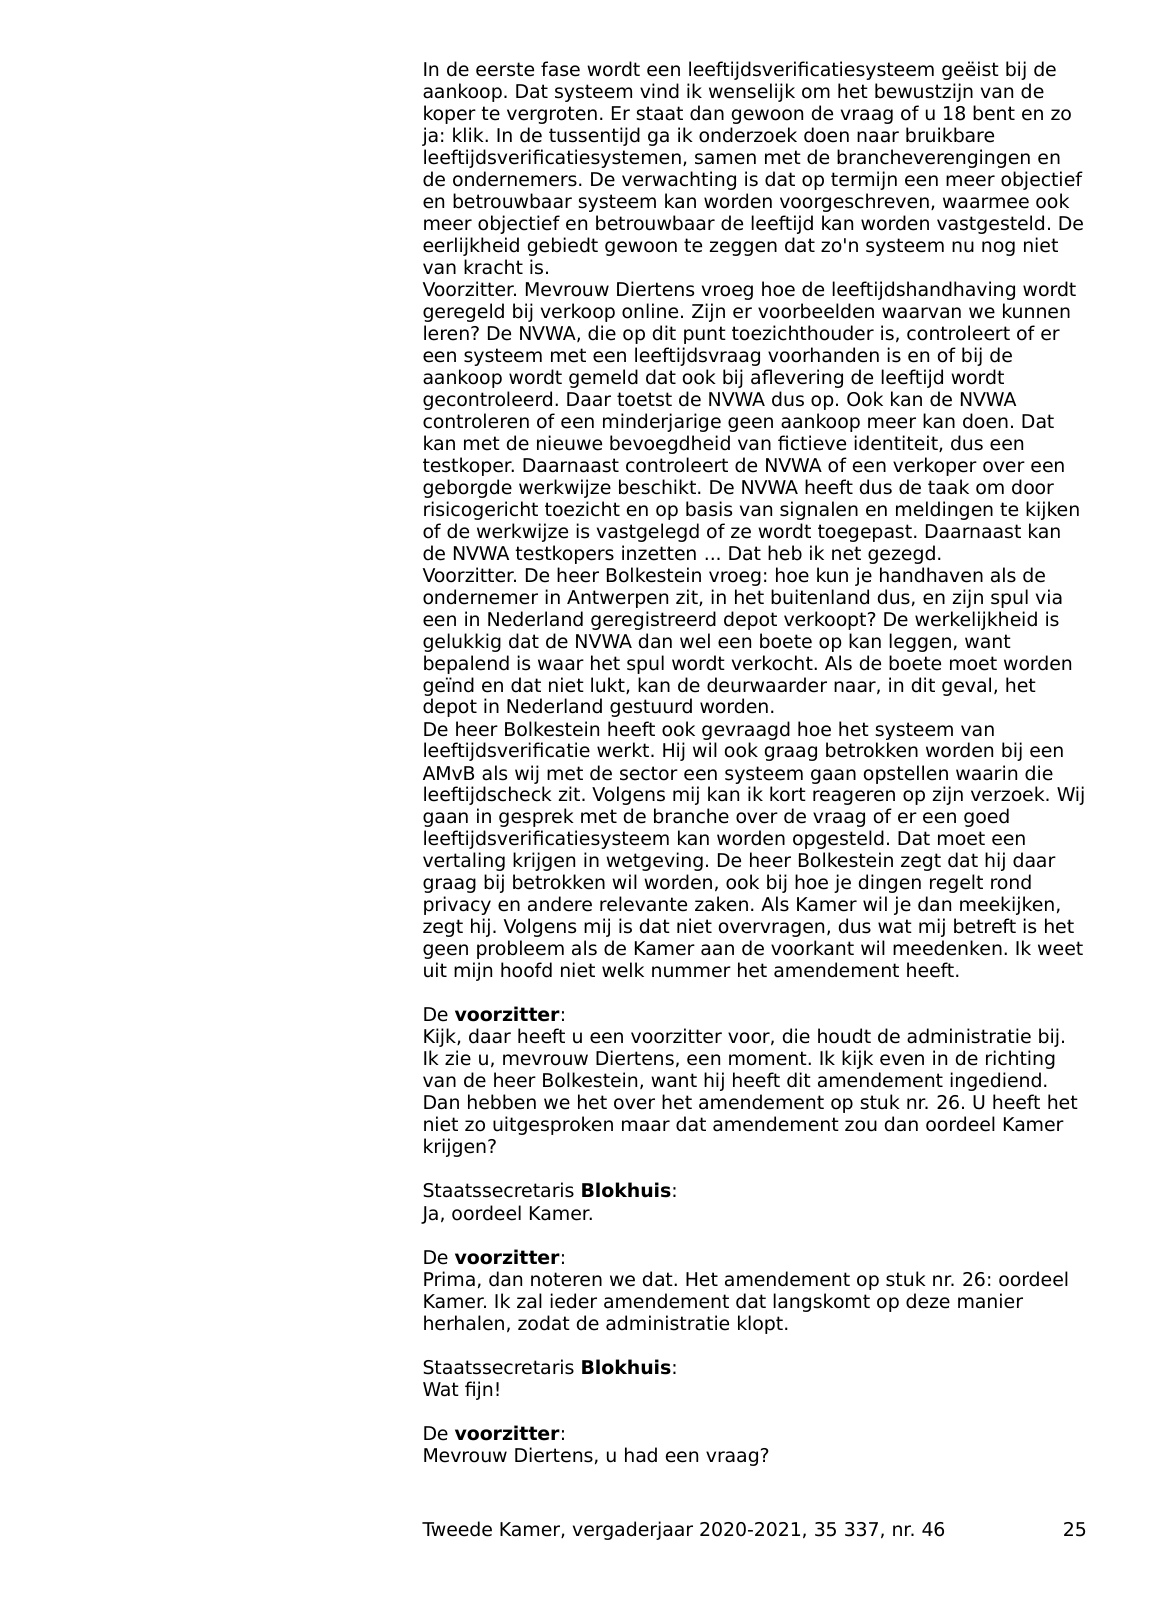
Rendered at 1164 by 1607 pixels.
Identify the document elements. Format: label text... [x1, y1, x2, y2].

text De voorzitter: [422, 1247, 1087, 1268]
text De voorzitter: [422, 1004, 1087, 1026]
text De heer Bolkestein heeft ook gevraagd hoe het systeem van leeftijdsverificatie werkt. Hij wil ook graag betrokken worden bij een AMvB als wij met de sector een systeem gaan opstellen waarin die leeftijdscheck zit. Volgens mij kan ik kort reageren op zijn verzoek. Wij gaan in gesprek met de branche over de vraag of er een goed leeftijdsverificatiesysteem kan worden opgesteld. Dat moet een vertaling krijgen in wetgeving. De heer Bolkestein zegt dat hij daar graag bij betrokken wil worden, ook bij hoe je dingen regelt rond privacy en andere relevante zaken. Als Kamer wil je dan meekijken, zegt hij. Volgens mij is dat niet overvragen, dus wat mij betreft is het geen probleem als de Kamer aan de voorkant wil meedenken. Ik weet uit mijn hoofd niet welk nummer het amendement heeft. [422, 718, 1087, 982]
text In de eerste fase wordt een leeftijdsverificatiesysteem geëist bij de aankoop. Dat systeem vind ik wenselijk om het bewustzijn van de koper te vergroten. Er staat dan gewoon de vraag of u 18 bent en zo ja: klik. In de tussentijd ga ik onderzoek doen naar bruikbare leeftijdsverificatiesystemen, samen met de brancheverengingen en de ondernemers. De verwachting is dat op termijn een meer objectief en betrouwbaar systeem kan worden voorgeschreven, waarmee ook meer objectief en betrouwbaar de leeftijd kan worden vastgesteld. De eerlijkheid gebiedt gewoon te zeggen dat zo'n systeem nu nog niet van kracht is. [422, 59, 1087, 279]
text De voorzitter: [422, 1423, 1087, 1445]
text Staatssecretaris Blokhuis: [422, 1357, 1087, 1379]
text Prima, dan noteren we dat. Het amendement op stuk nr. 26: oordeel Kamer. Ik zal ieder amendement dat langskomt op deze manier herhalen, zodat de administratie klopt. [422, 1268, 1087, 1334]
text Ja, oordeel Kamer. [422, 1202, 1087, 1224]
text Mevrouw Diertens, u had een vraag? [422, 1445, 1087, 1467]
text Wat fijn! [422, 1379, 1087, 1401]
text Voorzitter. De heer Bolkestein vroeg: hoe kun je handhaven als de ondernemer in Antwerpen zit, in het buitenland dus, en zijn spul via een in Nederland geregistreerd depot verkoopt? De werkelijkheid is gelukkig dat de NVWA dan wel een boete op kan leggen, want bepalend is waar het spul wordt verkocht. Als de boete moet worden geïnd en dat niet lukt, kan de deurwaarder naar, in dit geval, het depot in Nederland gestuurd worden. [422, 564, 1087, 718]
text Voorzitter. Mevrouw Diertens vroeg hoe de leeftijdshandhaving wordt geregeld bij verkoop online. Zijn er voorbeelden waarvan we kunnen leren? De NVWA, die op dit punt toezichthouder is, controleert of er een systeem met een leeftijdsvraag voorhanden is en of bij de aankoop wordt gemeld dat ook bij aflevering de leeftijd wordt gecontroleerd. Daar toetst de NVWA dus op. Ook kan de NVWA controleren of een minderjarige geen aankoop meer kan doen. Dat kan met de nieuwe bevoegdheid van fictieve identiteit, dus een testkoper. Daarnaast controleert de NVWA of een verkoper over een geborgde werkwijze beschikt. De NVWA heeft dus de taak om door risicogericht toezicht en op basis van signalen en meldingen te kijken of de werkwijze is vastgelegd of ze wordt toegepast. Daarnaast kan de NVWA testkopers inzetten ... Dat heb ik net gezegd. [422, 279, 1087, 564]
text Kijk, daar heeft u een voorzitter voor, die houdt de administratie bij. Ik zie u, mevrouw Diertens, een moment. Ik kijk even in de richting van de heer Bolkestein, want hij heeft dit amendement ingediend. Dan hebben we het over het amendement op stuk nr. 26. U heeft het niet zo uitgesproken maar dat amendement zou dan oordeel Kamer krijgen? [422, 1026, 1087, 1158]
text Staatssecretaris Blokhuis: [422, 1180, 1087, 1202]
